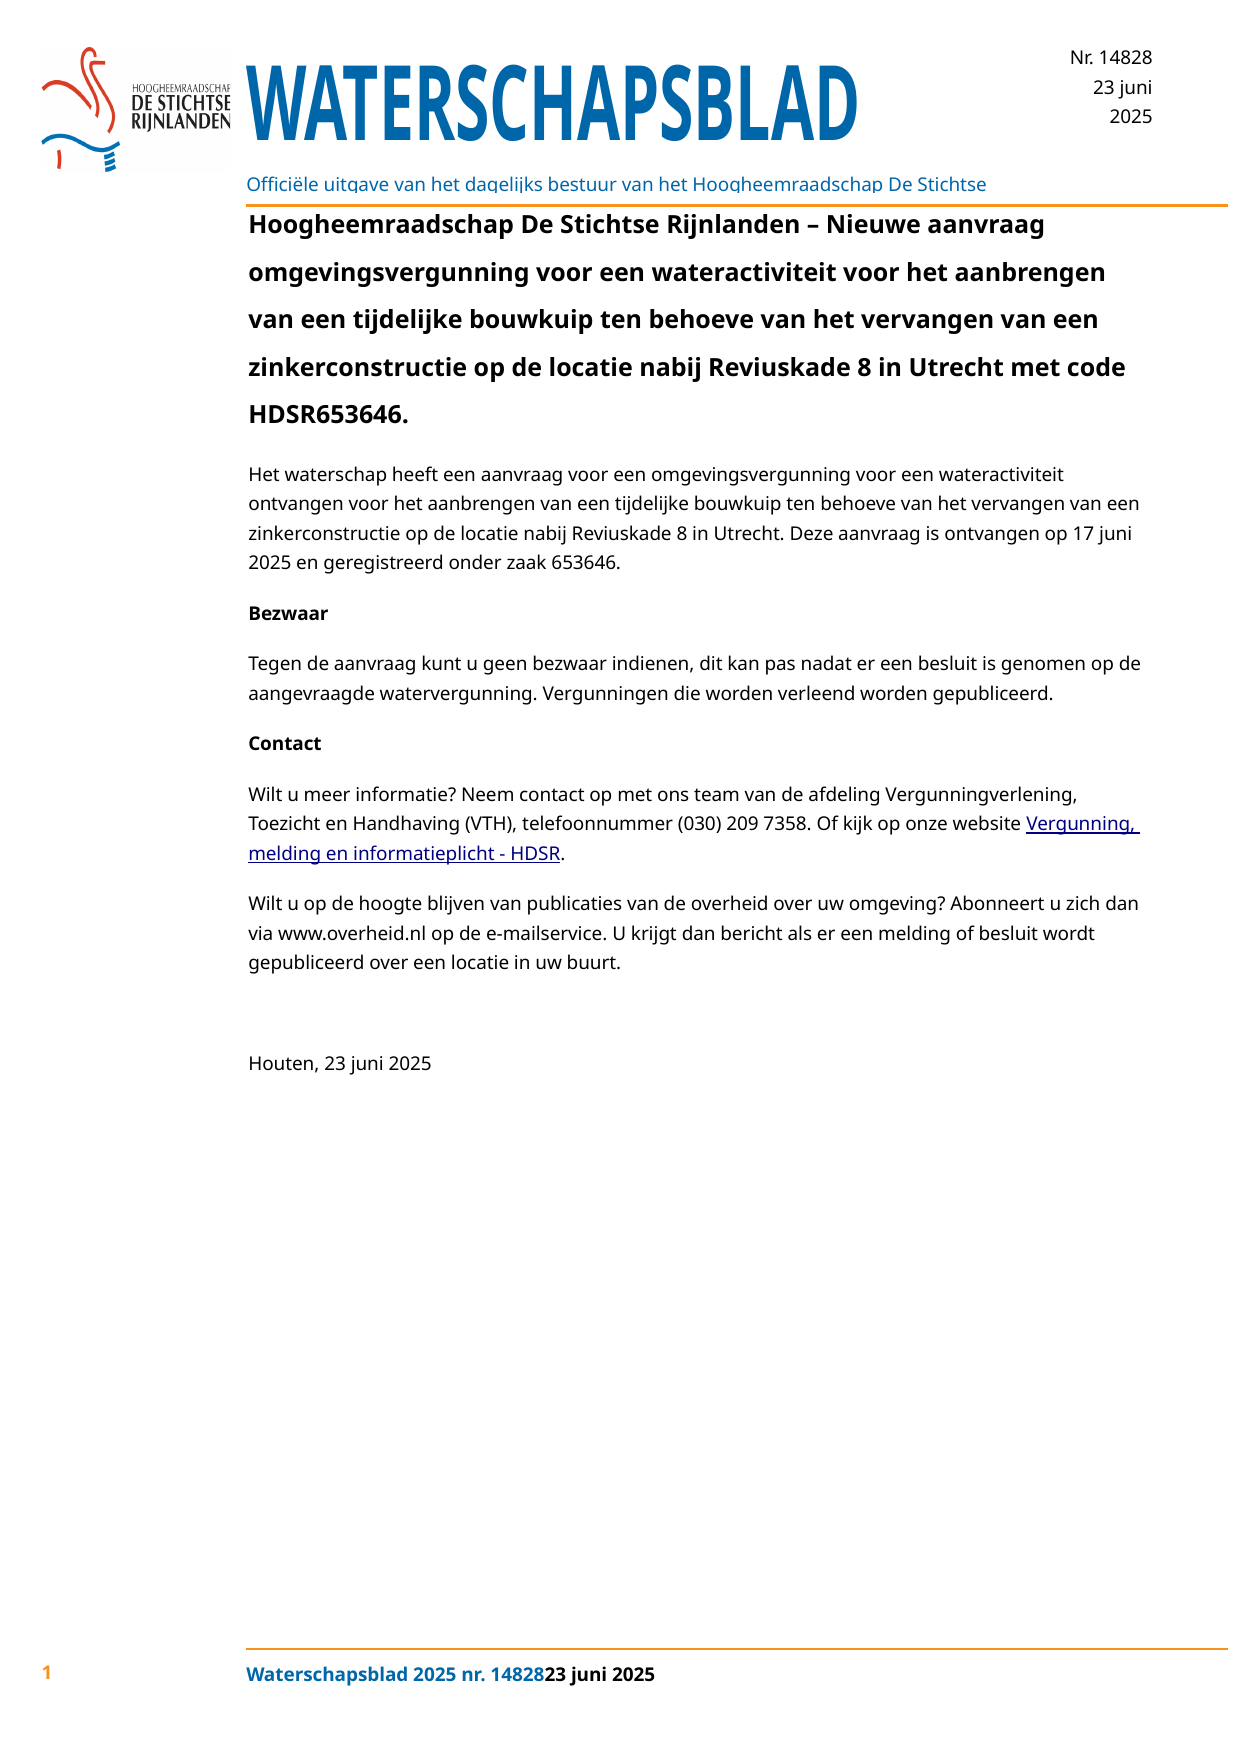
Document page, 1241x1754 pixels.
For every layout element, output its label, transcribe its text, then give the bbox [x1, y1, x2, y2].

picture [41, 47, 231, 172]
text Tegen de aanvraag kunt u geen bezwaar indienen, dit kan pas nadat er een besluit is genomen op de aangevraagde watervergunning. Vergunningen die worden verleend worden gepubliceerd. [248, 650, 1152, 706]
text Contact [248, 730, 1152, 756]
text Wilt u meer informatie? Neem contact op met ons team van de afdeling Vergunningverlening, Toezicht en Handhaving (VTH), telefoonnummer (030) 209 7358. Of kijk op onze website Vergunning, melding en informatieplicht - HDSR. [248, 781, 1152, 866]
text Bezwaar [248, 600, 1152, 626]
text Houten, 23 juni 2025 [248, 1050, 1152, 1076]
text Het waterschap heeft een aanvraag voor een omgevingsvergunning voor een wateractiviteit ontvangen voor het aanbrengen van een tijdelijke bouwkuip ten behoeve van het vervangen van een zinkerconstructie op de locatie nabij Reviuskade 8 in Utrecht. Deze aanvraag is ontvangen op 17 juni 2025 en geregistreerd onder zaak 653646. [248, 461, 1152, 575]
text Hoogheemraadschap De Stichtse Rijnlanden – Nieuwe aanvraag omgevingsvergunning voor een wateractiviteit voor het aanbrengen van een tijdelijke bouwkuip ten behoeve van het vervangen van een zinkerconstructie op de locatie nabij Reviuskade 8 in Utrecht met code HDSR653646. [248, 207, 1152, 431]
text Wilt u op de hoogte blijven van publicaties van de overheid over uw omgeving? Abonneert u zich dan via www.overheid.nl op de e-mailservice. U krijgt dan bericht als er een melding of besluit wordt gepubliceerd over een locatie in uw buurt. [248, 890, 1152, 975]
